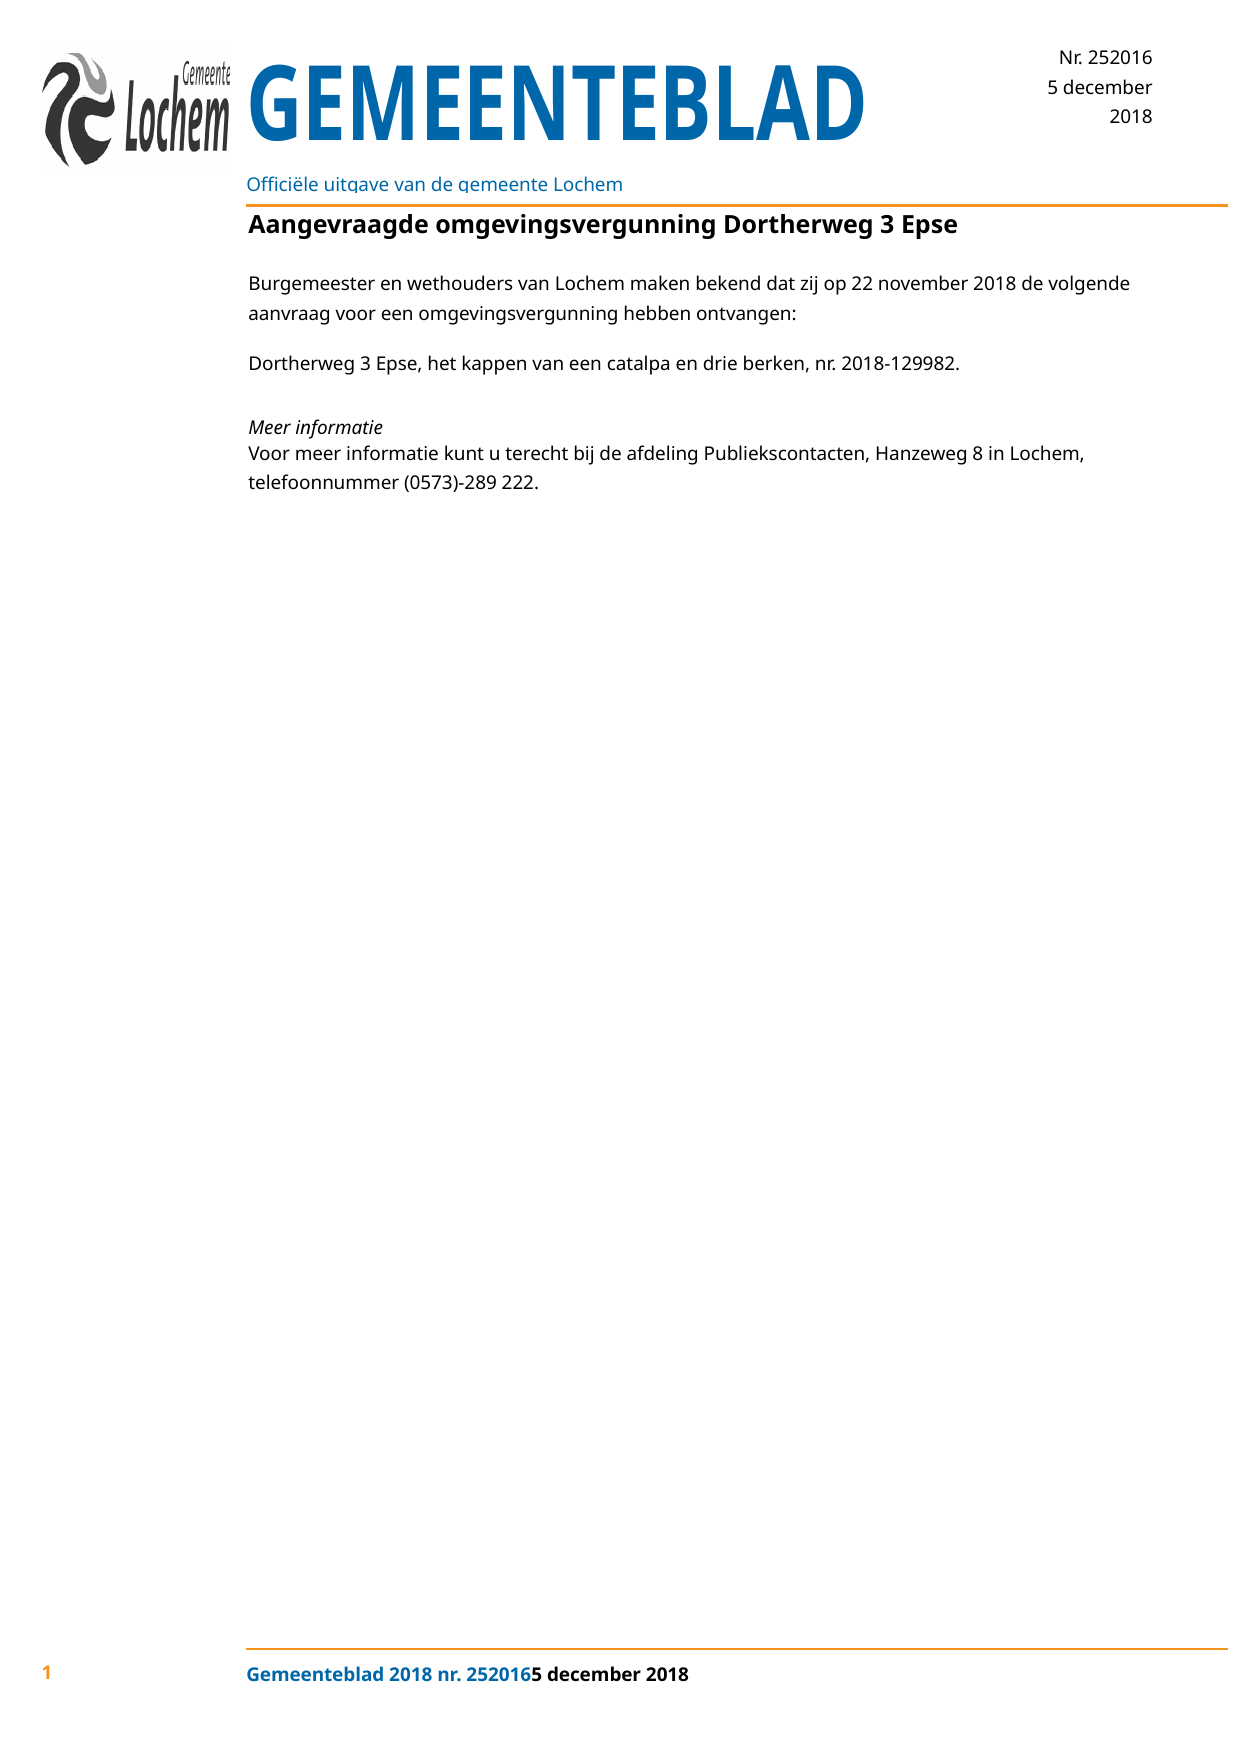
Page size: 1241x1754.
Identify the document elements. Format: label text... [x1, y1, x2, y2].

picture [41, 47, 231, 172]
text Dortherweg 3 Epse, het kappen van een catalpa en drie berken, nr. 2018-129982. [248, 350, 1152, 376]
text Meer informatie [248, 414, 1152, 440]
text Aangevraagde omgevingsvergunning Dortherweg 3 Epse [248, 207, 1152, 241]
text Voor meer informatie kunt u terecht bij de afdeling Publiekscontacten, Hanzeweg 8 in Lochem, telefoonnummer (0573)-289 222. [248, 440, 1152, 495]
text Burgemeester en wethouders van Lochem maken bekend dat zij op 22 november 2018 de volgende aanvraag voor een omgevingsvergunning hebben ontvangen: [248, 270, 1152, 326]
